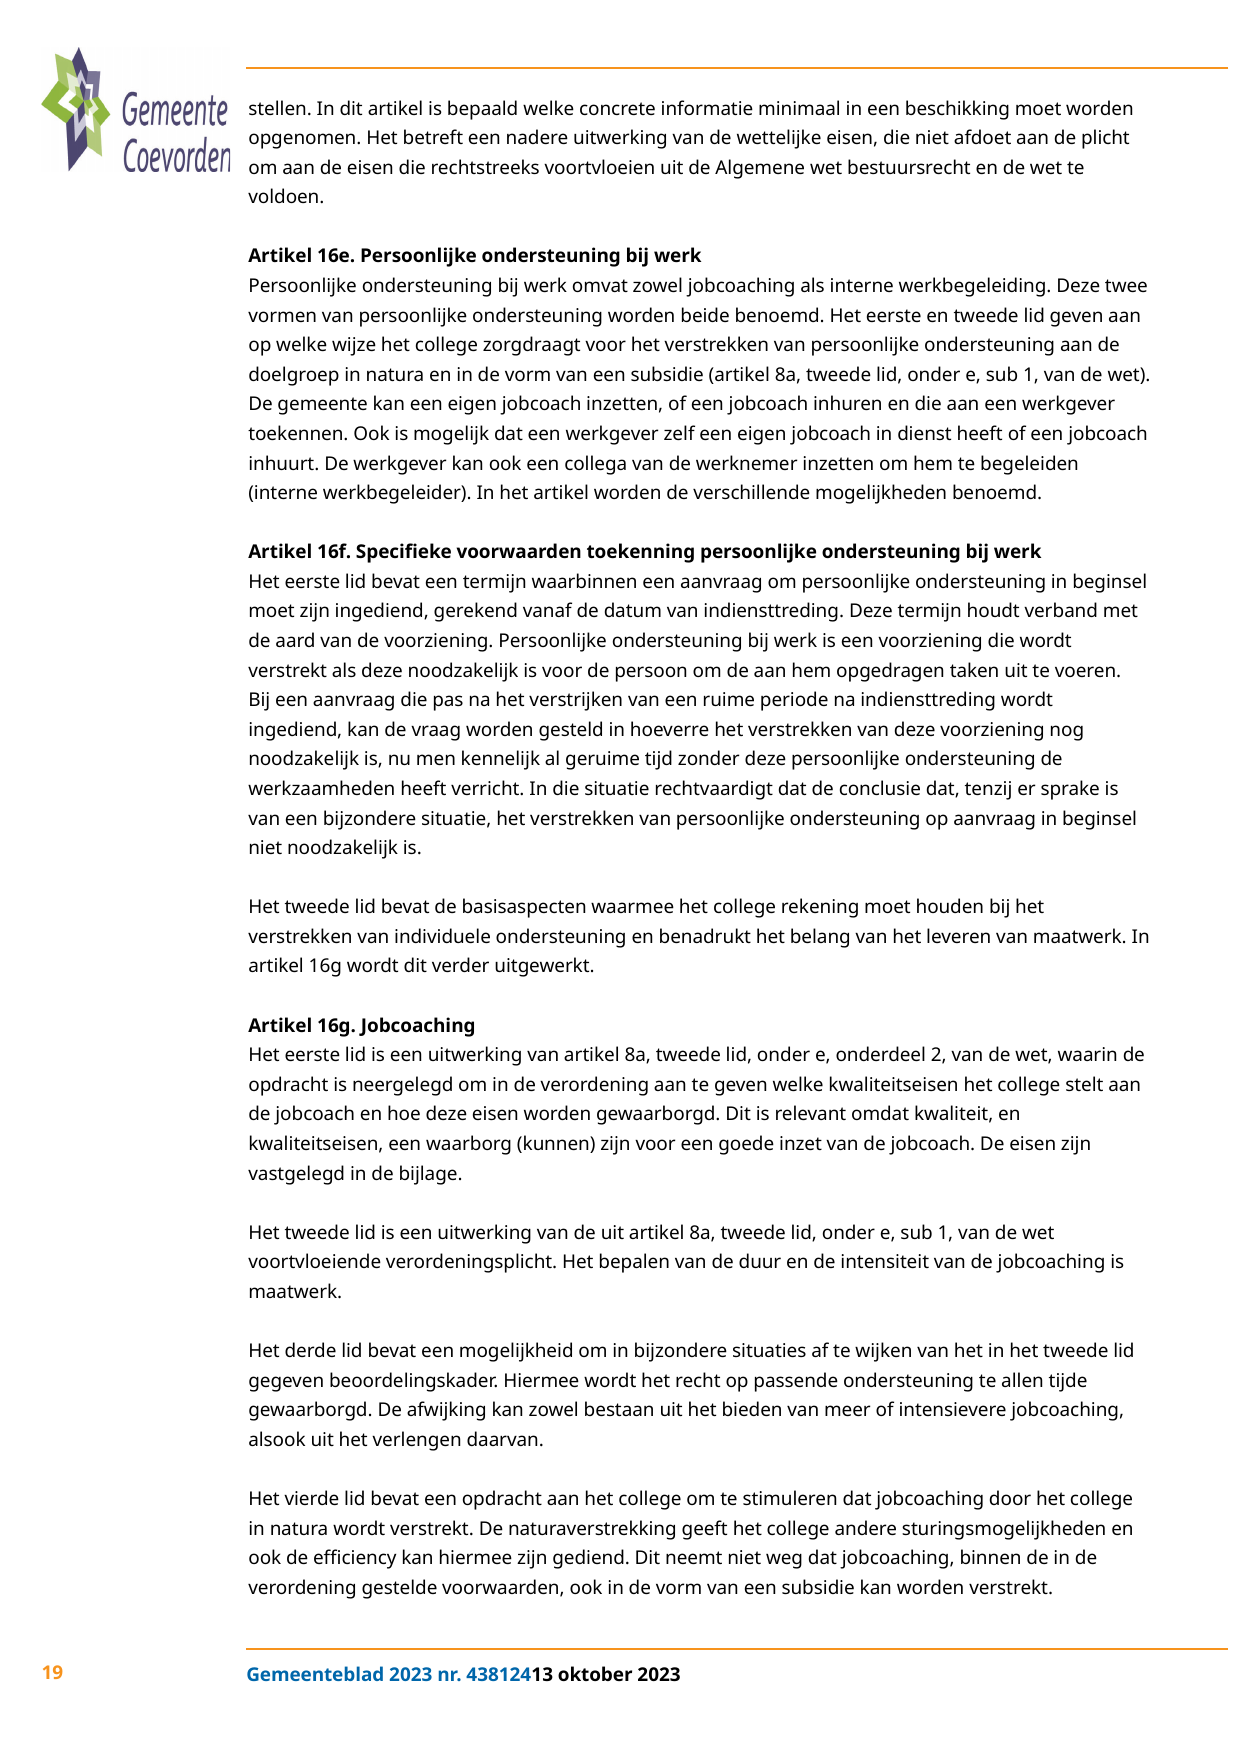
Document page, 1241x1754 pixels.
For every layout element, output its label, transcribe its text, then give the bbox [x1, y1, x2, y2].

text Persoonlijke ondersteuning bij werk omvat zowel jobcoaching als interne werkbegeleiding. Deze twee vormen van persoonlijke ondersteuning worden beide benoemd. Het eerste en tweede lid geven aan op welke wijze het college zorgdraagt voor het verstrekken van persoonlijke ondersteuning aan de doelgroep in natura en in de vorm van een subsidie (artikel 8a, tweede lid, onder e, sub 1, van de wet). De gemeente kan een eigen jobcoach inzetten, of een jobcoach inhuren en die aan een werkgever toekennen. Ook is mogelijk dat een werkgever zelf een eigen jobcoach in dienst heeft of een jobcoach inhuurt. De werkgever kan ook een collega van de werknemer inzetten om hem te begeleiden (interne werkbegeleider). In het artikel worden de verschillende mogelijkheden benoemd. [248, 272, 1152, 505]
text Het derde lid bevat een mogelijkheid om in bijzondere situaties af te wijken van het in het tweede lid gegeven beoordelingskader. Hiermee wordt het recht op passende ondersteuning te allen tijde gewaarborgd. De afwijking kan zowel bestaan uit het bieden van meer of intensievere jobcoaching, alsook uit het verlengen daarvan. [248, 1337, 1152, 1452]
text Het vierde lid bevat een opdracht aan het college om te stimuleren dat jobcoaching door het college in natura wordt verstrekt. De naturaverstrekking geeft het college andere sturingsmogelijkheden en ook de efficiency kan hiermee zijn gediend. Dit neemt niet weg dat jobcoaching, binnen de in de verordening gestelde voorwaarden, ook in de vorm van een subsidie kan worden verstrekt. [248, 1485, 1152, 1600]
text Het tweede lid is een uitwerking van de uit artikel 8a, tweede lid, onder e, sub 1, van de wet voortvloeiende verordeningsplicht. Het bepalen van de duur en de intensiteit van de jobcoaching is maatwerk. [248, 1219, 1152, 1304]
text Bij een aanvraag die pas na het verstrijken van een ruime periode na indiensttreding wordt ingediend, kan de vraag worden gesteld in hoeverre het verstrekken van deze voorziening nog noodzakelijk is, nu men kennelijk al geruime tijd zonder deze persoonlijke ondersteuning de werkzaamheden heeft verricht. In die situatie rechtvaardigt dat de conclusie dat, tenzij er sprake is van een bijzondere situatie, het verstrekken van persoonlijke ondersteuning op aanvraag in beginsel niet noodzakelijk is. [248, 686, 1152, 860]
text stellen. In dit artikel is bepaald welke concrete informatie minimaal in een beschikking moet worden opgenomen. Het betreft een nadere uitwerking van de wettelijke eisen, die niet afdoet aan de plicht om aan de eisen die rechtstreeks voortvloeien uit de Algemene wet bestuursrecht en de wet te voldoen. [248, 95, 1152, 209]
text Het eerste lid is een uitwerking van artikel 8a, tweede lid, onder e, onderdeel 2, van de wet, waarin de opdracht is neergelegd om in de verordening aan te geven welke kwaliteitseisen het college stelt aan de jobcoach en hoe deze eisen worden gewaarborgd. Dit is relevant omdat kwaliteit, en kwaliteitseisen, een waarborg (kunnen) zijn voor een goede inzet van de jobcoach. De eisen zijn vastgelegd in de bijlage. [248, 1041, 1152, 1186]
text Artikel 16g. Jobcoaching [248, 1012, 1152, 1038]
picture [41, 47, 231, 172]
text Artikel 16f. Specifieke voorwaarden toekenning persoonlijke ondersteuning bij werk [248, 538, 1152, 564]
text Het tweede lid bevat de basisaspecten waarmee het college rekening moet houden bij het verstrekken van individuele ondersteuning en benadrukt het belang van het leveren van maatwerk. In artikel 16g wordt dit verder uitgewerkt. [248, 893, 1152, 978]
text Artikel 16e. Persoonlijke ondersteuning bij werk [248, 243, 1152, 268]
text Het eerste lid bevat een termijn waarbinnen een aanvraag om persoonlijke ondersteuning in beginsel moet zijn ingediend, gerekend vanaf de datum van indiensttreding. Deze termijn houdt verband met de aard van de voorziening. Persoonlijke ondersteuning bij werk is een voorziening die wordt verstrekt als deze noodzakelijk is voor de persoon om de aan hem opgedragen taken uit te voeren. [248, 568, 1152, 683]
